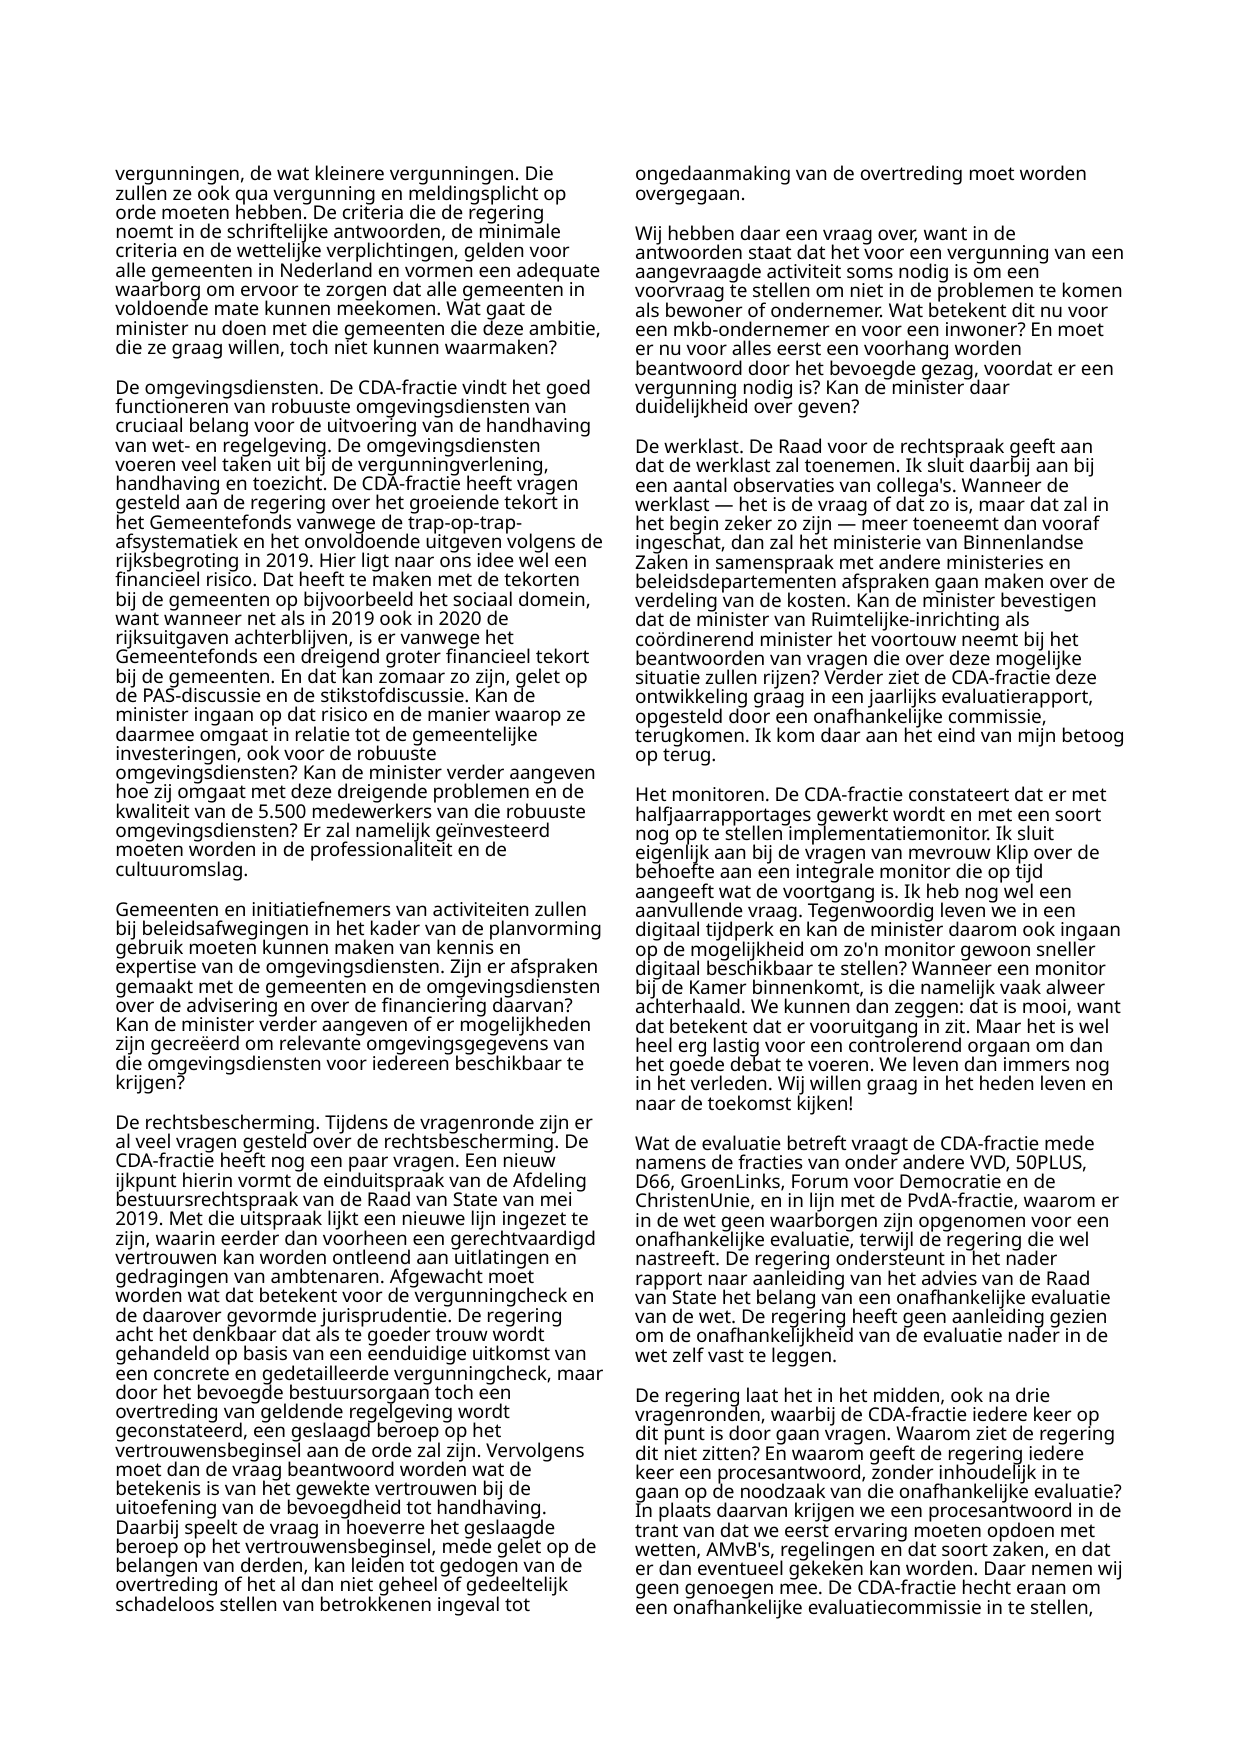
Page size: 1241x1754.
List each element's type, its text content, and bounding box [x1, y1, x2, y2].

text vergunningen, de wat kleinere vergunningen. Die zullen ze ook qua vergunning en meldingsplicht op orde moeten hebben. De criteria die de regering noemt in de schriftelijke antwoorden, de minimale criteria en de wettelijke verplichtingen, gelden voor alle gemeenten in Nederland en vormen een adequate waarborg om ervoor te zorgen dat alle gemeenten in voldoende mate kunnen meekomen. Wat gaat de minister nu doen met die gemeenten die deze ambitie, die ze graag willen, toch niet kunnen waarmaken? [115, 165, 605, 358]
text De omgevingsdiensten. De CDA-fractie vindt het goed functioneren van robuuste omgevingsdiensten van cruciaal belang voor de uitvoering van de handhaving van wet- en regelgeving. De omgevingsdiensten voeren veel taken uit bij de vergunningverlening, handhaving en toezicht. De CDA-fractie heeft vragen gesteld aan de regering over het groeiende tekort in het Gemeentefonds vanwege de trap-op-trap-afsystematiek en het onvoldoende uitgeven volgens de rijksbegroting in 2019. Hier ligt naar ons idee wel een financieel risico. Dat heeft te maken met de tekorten bij de gemeenten op bijvoorbeeld het sociaal domein, want wanneer net als in 2019 ook in 2020 de rijksuitgaven achterblijven, is er vanwege het Gemeentefonds een dreigend groter financieel tekort bij de gemeenten. En dat kan zomaar zo zijn, gelet op de PAS-discussie en de stikstofdiscussie. Kan de minister ingaan op dat risico en de manier waarop ze daarmee omgaat in relatie tot de gemeentelijke investeringen, ook voor de robuuste omgevingsdiensten? Kan de minister verder aangeven hoe zij omgaat met deze dreigende problemen en de kwaliteit van de 5.500 medewerkers van die robuuste omgevingsdiensten? Er zal namelijk geïnvesteerd moeten worden in de professionaliteit en de cultuuromslag. [115, 379, 605, 880]
text De regering laat het in het midden, ook na drie vragenronden, waarbij de CDA-fractie iedere keer op dit punt is door gaan vragen. Waarom ziet de regering dit niet zitten? En waarom geeft de regering iedere keer een procesantwoord, zonder inhoudelijk in te gaan op de noodzaak van die onafhankelijke evaluatie? In plaats daarvan krijgen we een procesantwoord in de trant van dat we eerst ervaring moeten opdoen met wetten, AMvB's, regelingen en dat soort zaken, en dat er dan eventueel gekeken kan worden. Daar nemen wij geen genoegen mee. De CDA-fractie hecht eraan om een onafhankelijke evaluatiecommissie in te stellen, [635, 1387, 1125, 1618]
text De rechtsbescherming. Tijdens de vragenronde zijn er al veel vragen gesteld over de rechtsbescherming. De CDA-fractie heeft nog een paar vragen. Een nieuw ijkpunt hierin vormt de einduitspraak van de Afdeling bestuursrechtspraak van de Raad van State van mei 2019. Met die uitspraak lijkt een nieuwe lijn ingezet te zijn, waarin eerder dan voorheen een gerechtvaardigd vertrouwen kan worden ontleend aan uitlatingen en gedragingen van ambtenaren. Afgewacht moet worden wat dat betekent voor de vergunningcheck en de daarover gevormde jurisprudentie. De regering acht het denkbaar dat als te goeder trouw wordt gehandeld op basis van een eenduidige uitkomst van een concrete en gedetailleerde vergunningcheck, maar door het bevoegde bestuursorgaan toch een overtreding van geldende regelgeving wordt geconstateerd, een geslaagd beroep op het vertrouwensbeginsel aan de orde zal zijn. Vervolgens moet dan de vraag beantwoord worden wat de betekenis is van het gewekte vertrouwen bij de uitoefening van de bevoegdheid tot handhaving. Daarbij speelt de vraag in hoeverre het geslaagde beroep op het vertrouwensbeginsel, mede gelet op de belangen van derden, kan leiden tot gedogen van de overtreding of het al dan niet geheel of gedeeltelijk schadeloos stellen van betrokkenen ingeval tot [115, 1114, 605, 1615]
text Wij hebben daar een vraag over, want in de antwoorden staat dat het voor een vergunning van een aangevraagde activiteit soms nodig is om een voorvraag te stellen om niet in de problemen te komen als bewoner of ondernemer. Wat betekent dit nu voor een mkb-ondernemer en voor een inwoner? En moet er nu voor alles eerst een voorhang worden beantwoord door het bevoegde gezag, voordat er een vergunning nodig is? Kan de minister daar duidelijkheid over geven? [635, 224, 1125, 417]
text De werklast. De Raad voor de rechtspraak geeft aan dat de werklast zal toenemen. Ik sluit daarbij aan bij een aantal observaties van collega's. Wanneer de werklast — het is de vraag of dat zo is, maar dat zal in het begin zeker zo zijn — meer toeneemt dan vooraf ingeschat, dan zal het ministerie van Binnenlandse Zaken in samenspraak met andere ministeries en beleidsdepartementen afspraken gaan maken over de verdeling van de kosten. Kan de minister bevestigen dat de minister van Ruimtelijke-inrichting als coördinerend minister het voortouw neemt bij het beantwoorden van vragen die over deze mogelijke situatie zullen rijzen? Verder ziet de CDA-fractie deze ontwikkeling graag in een jaarlijks evaluatierapport, opgesteld door een onafhankelijke commissie, terugkomen. Ik kom daar aan het eind van mijn betoog op terug. [635, 438, 1125, 766]
text ongedaanmaking van de overtreding moet worden overgegaan. [635, 165, 1125, 204]
text Het monitoren. De CDA-fractie constateert dat er met halfjaarrapportages gewerkt wordt en met een soort nog op te stellen implementatiemonitor. Ik sluit eigenlijk aan bij de vragen van mevrouw Klip over de behoefte aan een integrale monitor die op tijd aangeeft wat de voortgang is. Ik heb nog wel een aanvullende vraag. Tegenwoordig leven we in een digitaal tijdperk en kan de minister daarom ook ingaan op de mogelijkheid om zo'n monitor gewoon sneller digitaal beschikbaar te stellen? Wanneer een monitor bij de Kamer binnenkomt, is die namelijk vaak alweer achterhaald. We kunnen dan zeggen: dat is mooi, want dat betekent dat er vooruitgang in zit. Maar het is wel heel erg lastig voor een controlerend orgaan om dan het goede debat te voeren. We leven dan immers nog in het verleden. Wij willen graag in het heden leven en naar de toekomst kijken! [635, 786, 1125, 1114]
text Gemeenten en initiatiefnemers van activiteiten zullen bij beleidsafwegingen in het kader van de planvorming gebruik moeten kunnen maken van kennis en expertise van de omgevingsdiensten. Zijn er afspraken gemaakt met de gemeenten en de omgevingsdiensten over de advisering en over de financiering daarvan? Kan de minister verder aangeven of er mogelijkheden zijn gecreëerd om relevante omgevingsgegevens van die omgevingsdiensten voor iedereen beschikbaar te krijgen? [115, 901, 605, 1093]
text Wat de evaluatie betreft vraagt de CDA-fractie mede namens de fracties van onder andere VVD, 50PLUS, D66, GroenLinks, Forum voor Democratie en de ChristenUnie, en in lijn met de PvdA-fractie, waarom er in de wet geen waarborgen zijn opgenomen voor een onafhankelijke evaluatie, terwijl de regering die wel nastreeft. De regering ondersteunt in het nader rapport naar aanleiding van het advies van de Raad van State het belang van een onafhankelijke evaluatie van de wet. De regering heeft geen aanleiding gezien om de onafhankelijkheid van de evaluatie nader in de wet zelf vast te leggen. [635, 1135, 1125, 1366]
